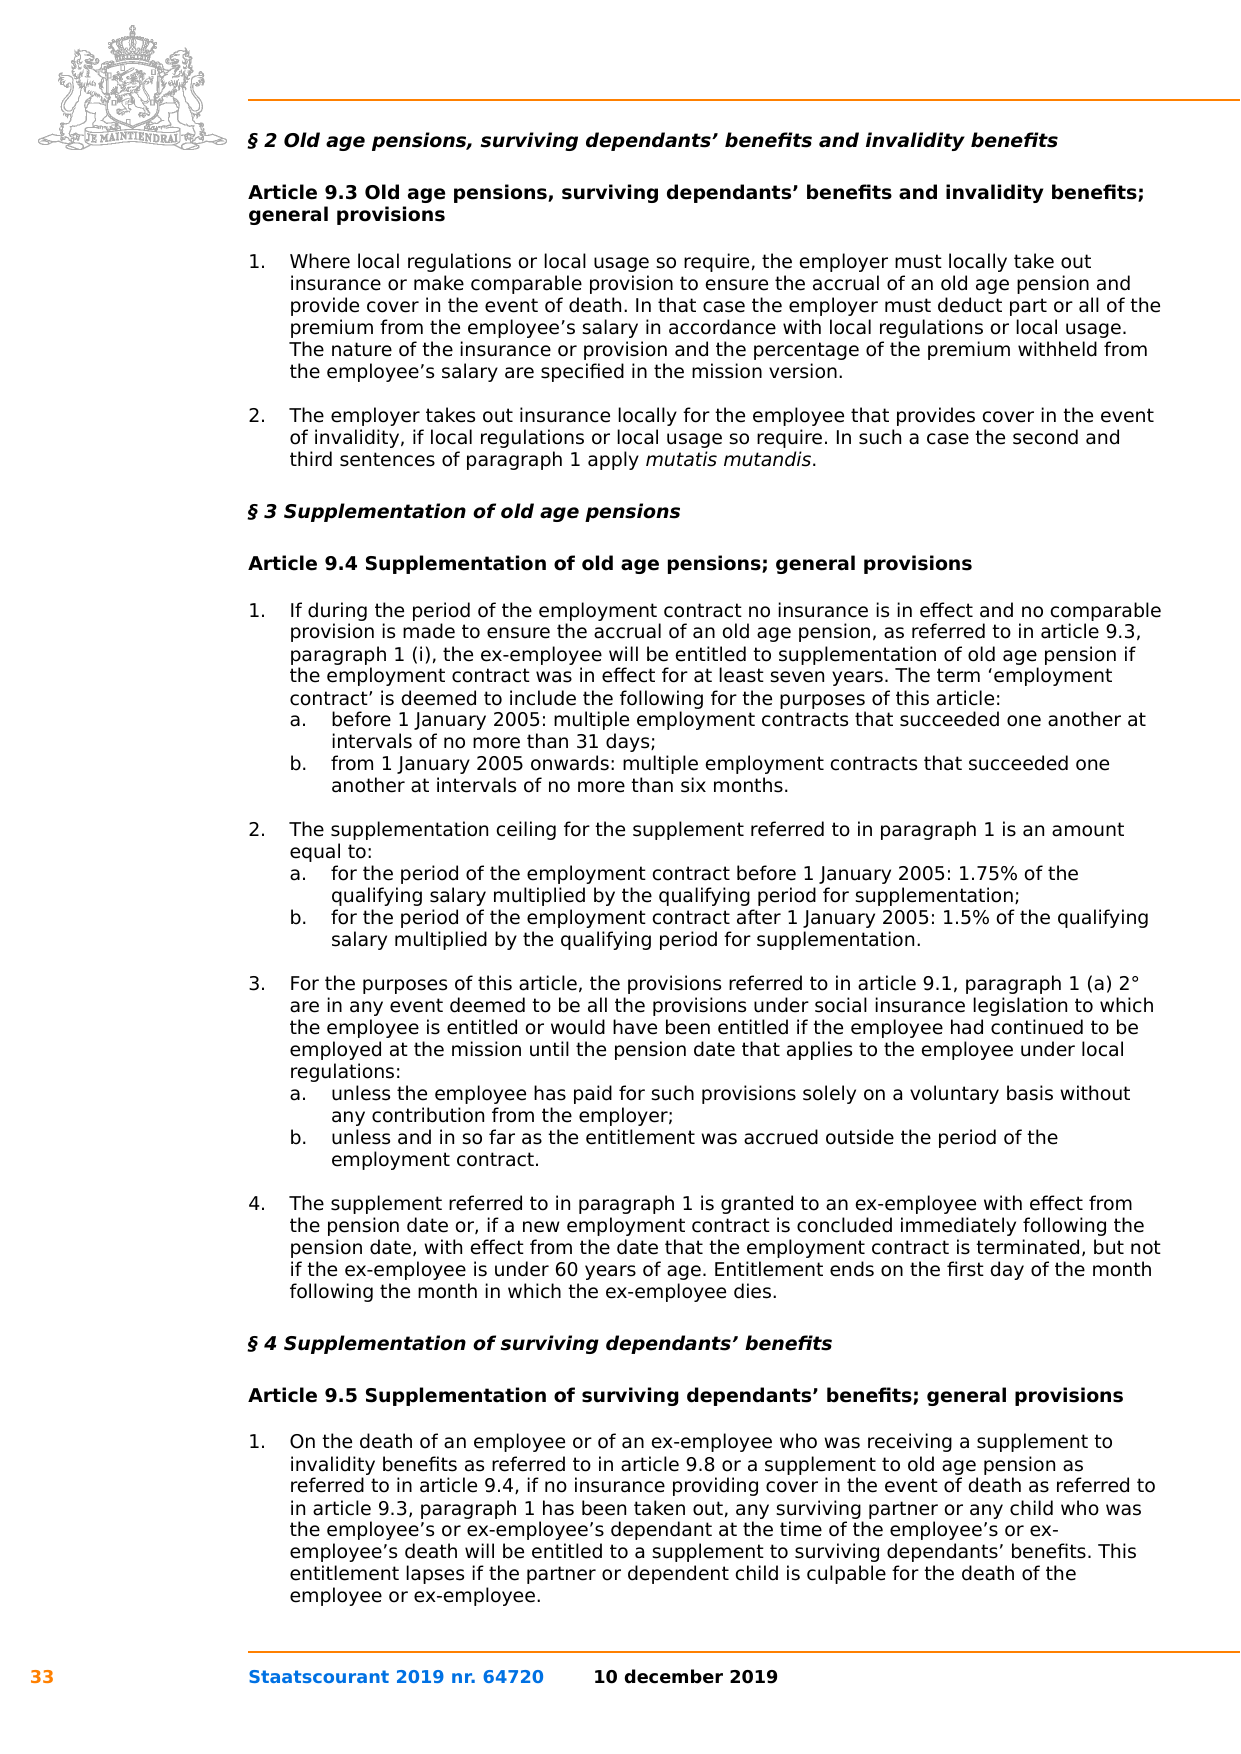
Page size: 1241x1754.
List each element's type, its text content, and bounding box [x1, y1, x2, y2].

text a. before 1 January 2005: multiple employment contracts that succeeded one another at intervals of no more than 31 days; [289, 709, 1163, 753]
picture [38, 25, 227, 150]
subtitle § 3 Supplementation of old age pensions [248, 501, 1163, 522]
text 2. The employer takes out insurance locally for the employee that provides cover in the event of invalidity, if local regulations or local usage so require. In such a case the second and third sentences of paragraph 1 apply mutatis mutandis. [248, 404, 1163, 471]
subtitle Article 9.5 Supplementation of surviving dependants’ benefits; general provisions [248, 1384, 1163, 1406]
text a. for the period of the employment contract before 1 January 2005: 1.75% of the qualifying salary multiplied by the qualifying period for supplementation; [289, 863, 1163, 907]
text a. unless the employee has paid for such provisions solely on a voluntary basis without any contribution from the employer; [289, 1083, 1163, 1127]
subtitle Article 9.4 Supplementation of old age pensions; general provisions [248, 552, 1163, 574]
text 4. The supplement referred to in paragraph 1 is granted to an ex-employee with effect from the pension date or, if a new employment contract is concluded immediately following the pension date, with effect from the date that the employment contract is terminated, but not if the ex-employee is under 60 years of age. Entitlement ends on the first day of the month following the month in which the ex-employee dies. [248, 1193, 1163, 1302]
subtitle § 4 Supplementation of surviving dependants’ benefits [248, 1332, 1163, 1354]
text 1. On the death of an employee or of an ex-employee who was receiving a supplement to invalidity benefits as referred to in article 9.8 or a supplement to old age pension as referred to in article 9.4, if no insurance providing cover in the event of death as referred to in article 9.3, paragraph 1 has been taken out, any surviving partner or any child who was the employee’s or ex-employee’s dependant at the time of the employee’s or ex-employee’s death will be entitled to a supplement to surviving dependants’ benefits. This entitlement lapses if the partner or dependent child is culpable for the death of the employee or ex-employee. [248, 1431, 1163, 1607]
subtitle § 2 Old age pensions, surviving dependants’ benefits and invalidity benefits [248, 130, 1163, 152]
text b. unless and in so far as the entitlement was accrued outside the period of the employment contract. [289, 1127, 1163, 1171]
text b. for the period of the employment contract after 1 January 2005: 1.5% of the qualifying salary multiplied by the qualifying period for supplementation. [289, 907, 1163, 951]
text 3. For the purposes of this article, the provisions referred to in article 9.1, paragraph 1 (a) 2° are in any event deemed to be all the provisions under social insurance legislation to which the employee is entitled or would have been entitled if the employee had continued to be employed at the mission until the pension date that applies to the employee under local regulations: [248, 973, 1163, 1083]
text 1. If during the period of the employment contract no insurance is in effect and no comparable provision is made to ensure the accrual of an old age pension, as referred to in article 9.3, paragraph 1 (i), the ex-employee will be entitled to supplementation of old age pension if the employment contract was in effect for at least seven years. The term ‘employment contract’ is deemed to include the following for the purposes of this article: [248, 599, 1163, 709]
text 1. Where local regulations or local usage so require, the employer must locally take out insurance or make comparable provision to ensure the accrual of an old age pension and provide cover in the event of death. In that case the employer must deduct part or all of the premium from the employee’s salary in accordance with local regulations or local usage. The nature of the insurance or provision and the percentage of the premium withheld from the employee’s salary are specified in the mission version. [248, 251, 1163, 383]
subtitle Article 9.3 Old age pensions, surviving dependants’ benefits and invalidity benefits; general provisions [248, 182, 1163, 226]
text 2. The supplementation ceiling for the supplement referred to in paragraph 1 is an amount equal to: [248, 819, 1163, 863]
text b. from 1 January 2005 onwards: multiple employment contracts that succeeded one another at intervals of no more than six months. [289, 753, 1163, 797]
